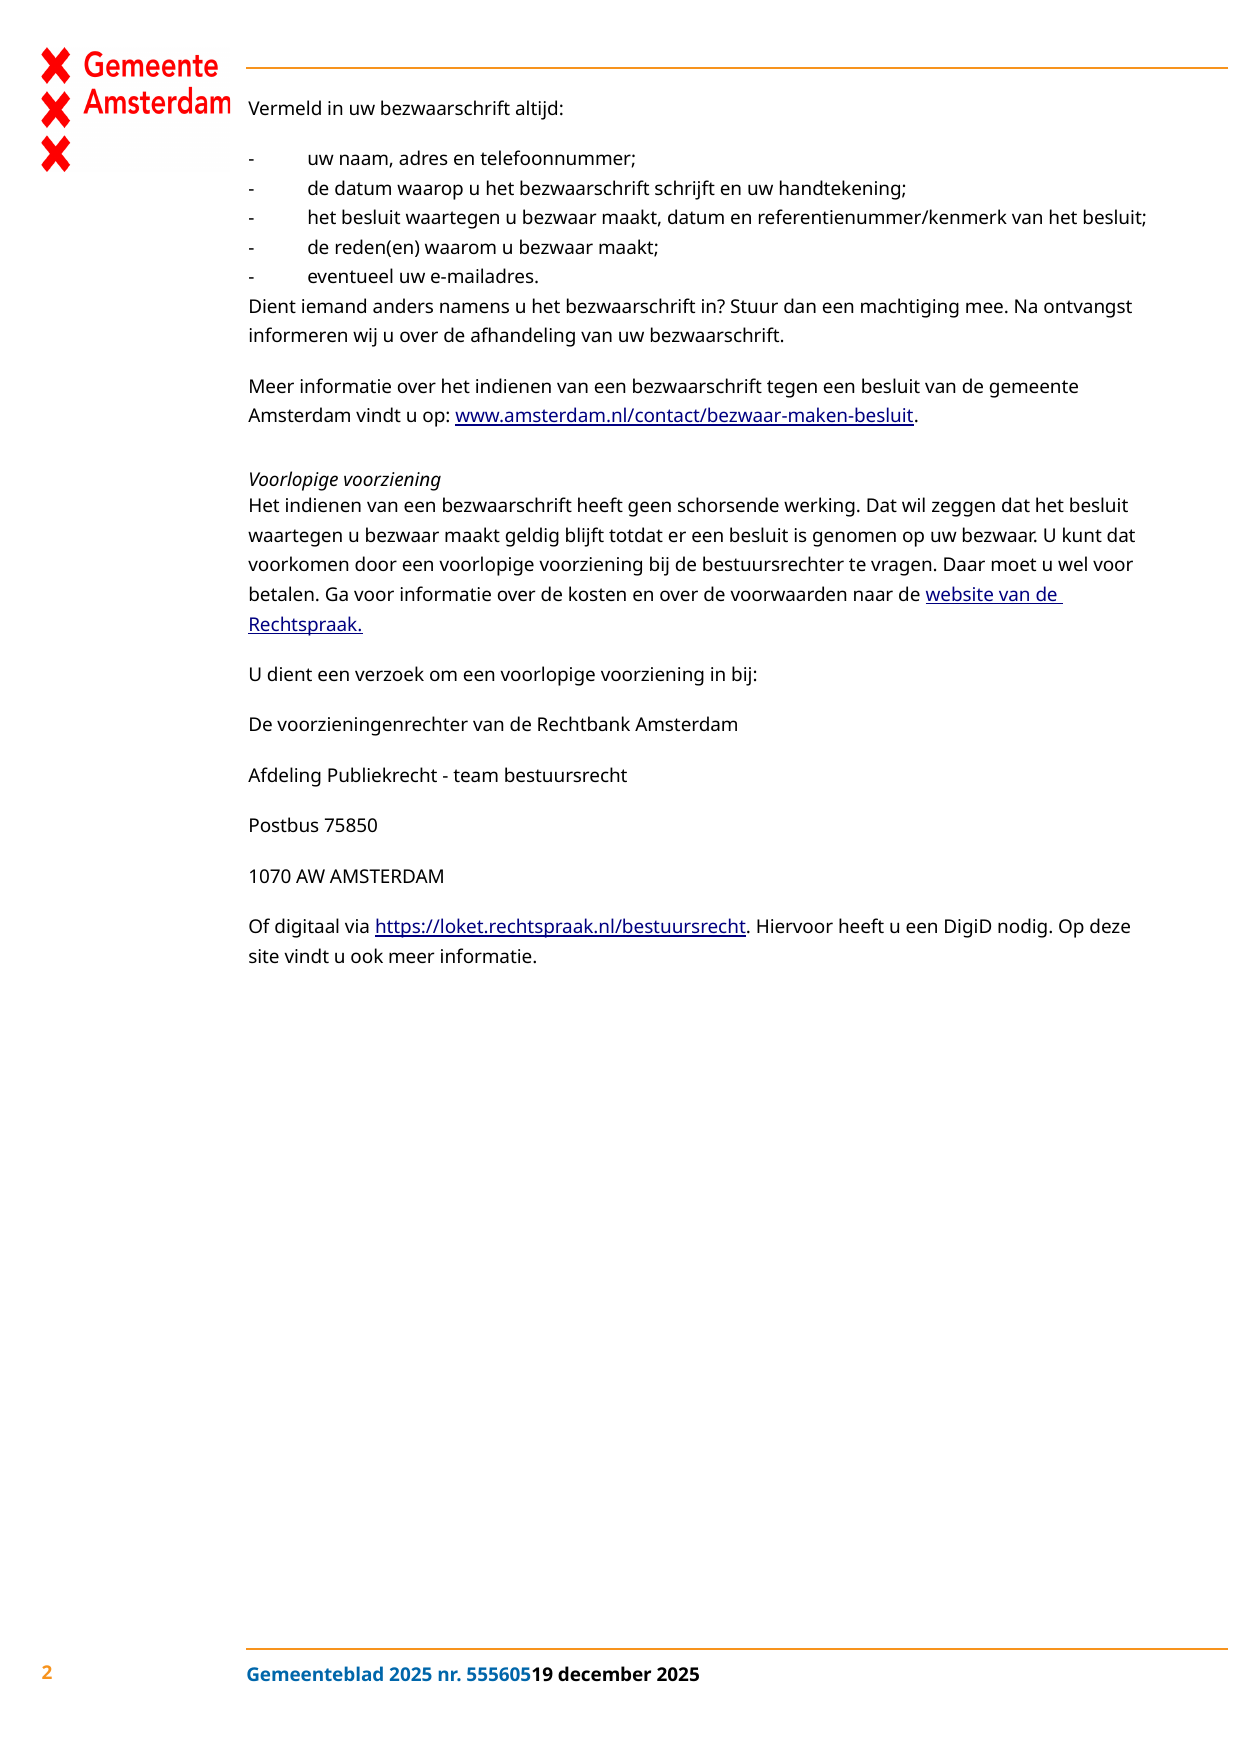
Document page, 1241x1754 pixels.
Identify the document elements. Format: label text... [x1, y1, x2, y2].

text Meer informatie over het indienen van een bezwaarschrift tegen een besluit van de gemeente Amsterdam vindt u op: www.amsterdam.nl/contact/bezwaar-maken-besluit. [248, 373, 1152, 428]
list uw naam, adres en telefoonnummer; [248, 145, 1152, 171]
text Postbus 75850 [248, 812, 1152, 838]
text Voorlopige voorziening [248, 467, 1152, 492]
text Het indienen van een bezwaarschrift heeft geen schorsende werking. Dat wil zeggen dat het besluit waartegen u bezwaar maakt geldig blijft totdat er een besluit is genomen op uw bezwaar. U kunt dat voorkomen door een voorlopige voorziening bij de bestuursrechter te vragen. Daar moet u wel voor betalen. Ga voor informatie over de kosten en over de voorwaarden naar de website van de Rechtspraak. [248, 492, 1152, 636]
text Of digitaal via https://loket.rechtspraak.nl/bestuursrecht. Hiervoor heeft u een DigiD nodig. Op deze site vindt u ook meer informatie. [248, 913, 1152, 968]
text De voorzieningenrechter van de Rechtbank Amsterdam [248, 712, 1152, 737]
list de reden(en) waarom u bezwaar maakt; [248, 234, 1152, 260]
picture [41, 47, 231, 172]
list het besluit waartegen u bezwaar maakt, datum en referentienummer/kenmerk van het besluit; [248, 204, 1152, 230]
text 1070 AW AMSTERDAM [248, 863, 1152, 888]
list eventueel uw e-mailadres. [248, 263, 1152, 289]
text U dient een verzoek om een voorlopige voorziening in bij: [248, 661, 1152, 687]
list de datum waarop u het bezwaarschrift schrijft en uw handtekening; [248, 175, 1152, 201]
text Vermeld in uw bezwaarschrift altijd: [248, 95, 1152, 121]
text Dient iemand anders namens u het bezwaarschrift in? Stuur dan een machtiging mee. Na ontvangst informeren wij u over de afhandeling van uw bezwaarschrift. [248, 293, 1152, 348]
text Afdeling Publiekrecht - team bestuursrecht [248, 762, 1152, 788]
